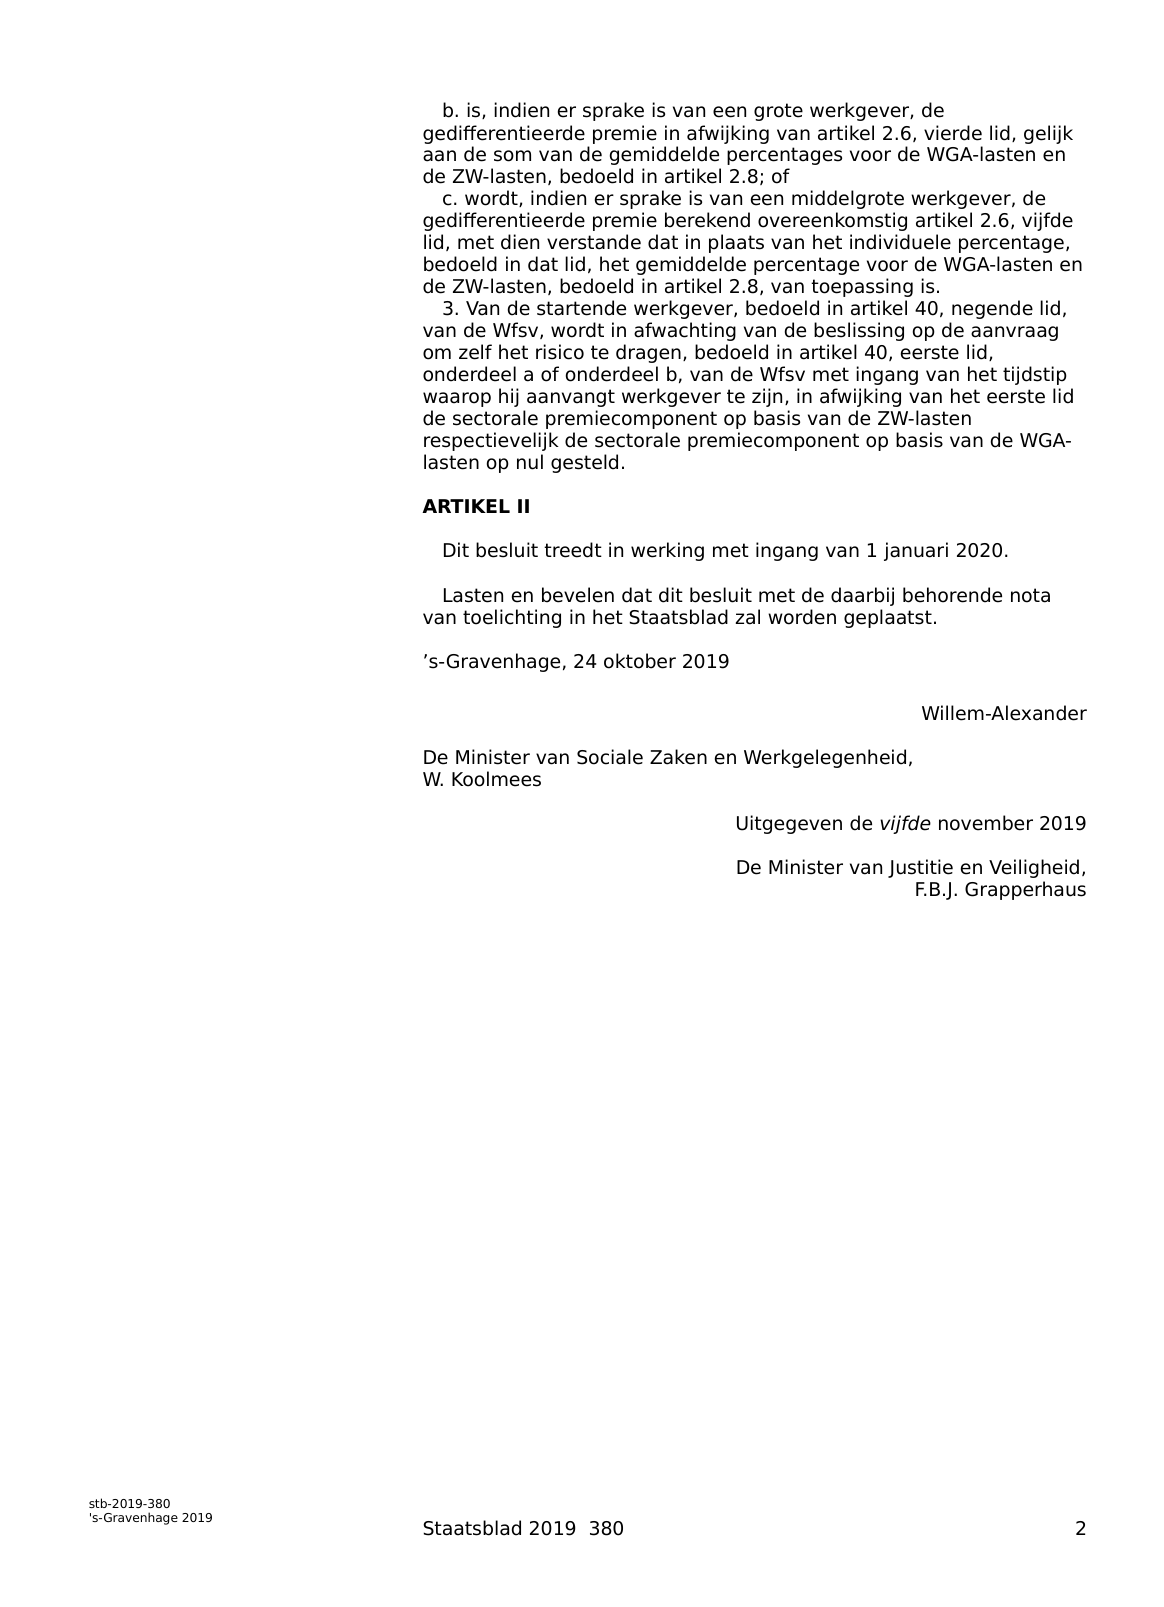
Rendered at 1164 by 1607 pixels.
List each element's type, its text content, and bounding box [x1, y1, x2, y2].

text 3. Van de startende werkgever, bedoeld in artikel 40, negende lid, van de Wfsv, wordt in afwachting van de beslissing op de aanvraag om zelf het risico te dragen, bedoeld in artikel 40, eerste lid, onderdeel a of onderdeel b, van de Wfsv met ingang van het tijdstip waarop hij aanvangt werkgever te zijn, in afwijking van het eerste lid de sectorale premiecomponent op basis van de ZW-lasten respectievelijk de sectorale premiecomponent op basis van de WGA-lasten op nul gesteld. [422, 298, 1087, 474]
text De Minister van Justitie en Veiligheid, F.B.J. Grapperhaus [422, 857, 1087, 901]
text 's-Gravenhage 2019 [88, 1511, 323, 1525]
text Lasten en bevelen dat dit besluit met de daarbij behorende nota van toelichting in het Staatsblad zal worden geplaatst. [422, 584, 1087, 628]
text Dit besluit treedt in werking met ingang van 1 januari 2020. [422, 540, 1087, 562]
text De Minister van Sociale Zaken en Werkgelegenheid, W. Koolmees [422, 747, 1087, 791]
text Willem-Alexander [422, 703, 1087, 725]
text Uitgegeven de vijfde november 2019 [422, 813, 1087, 835]
text stb-2019-380 [88, 1497, 323, 1511]
text c. wordt, indien er sprake is van een middelgrote werkgever, de gedifferentieerde premie berekend overeenkomstig artikel 2.6, vijfde lid, met dien verstande dat in plaats van het individuele percentage, bedoeld in dat lid, het gemiddelde percentage voor de WGA-lasten en de ZW-lasten, bedoeld in artikel 2.8, van toepassing is. [422, 188, 1087, 298]
text b. is, indien er sprake is van een grote werkgever, de gedifferentieerde premie in afwijking van artikel 2.6, vierde lid, gelijk aan de som van de gemiddelde percentages voor de WGA-lasten en de ZW-lasten, bedoeld in artikel 2.8; of [422, 100, 1087, 188]
text ’s-Gravenhage, 24 oktober 2019 [422, 651, 1087, 673]
subtitle ARTIKEL II [422, 496, 1087, 518]
